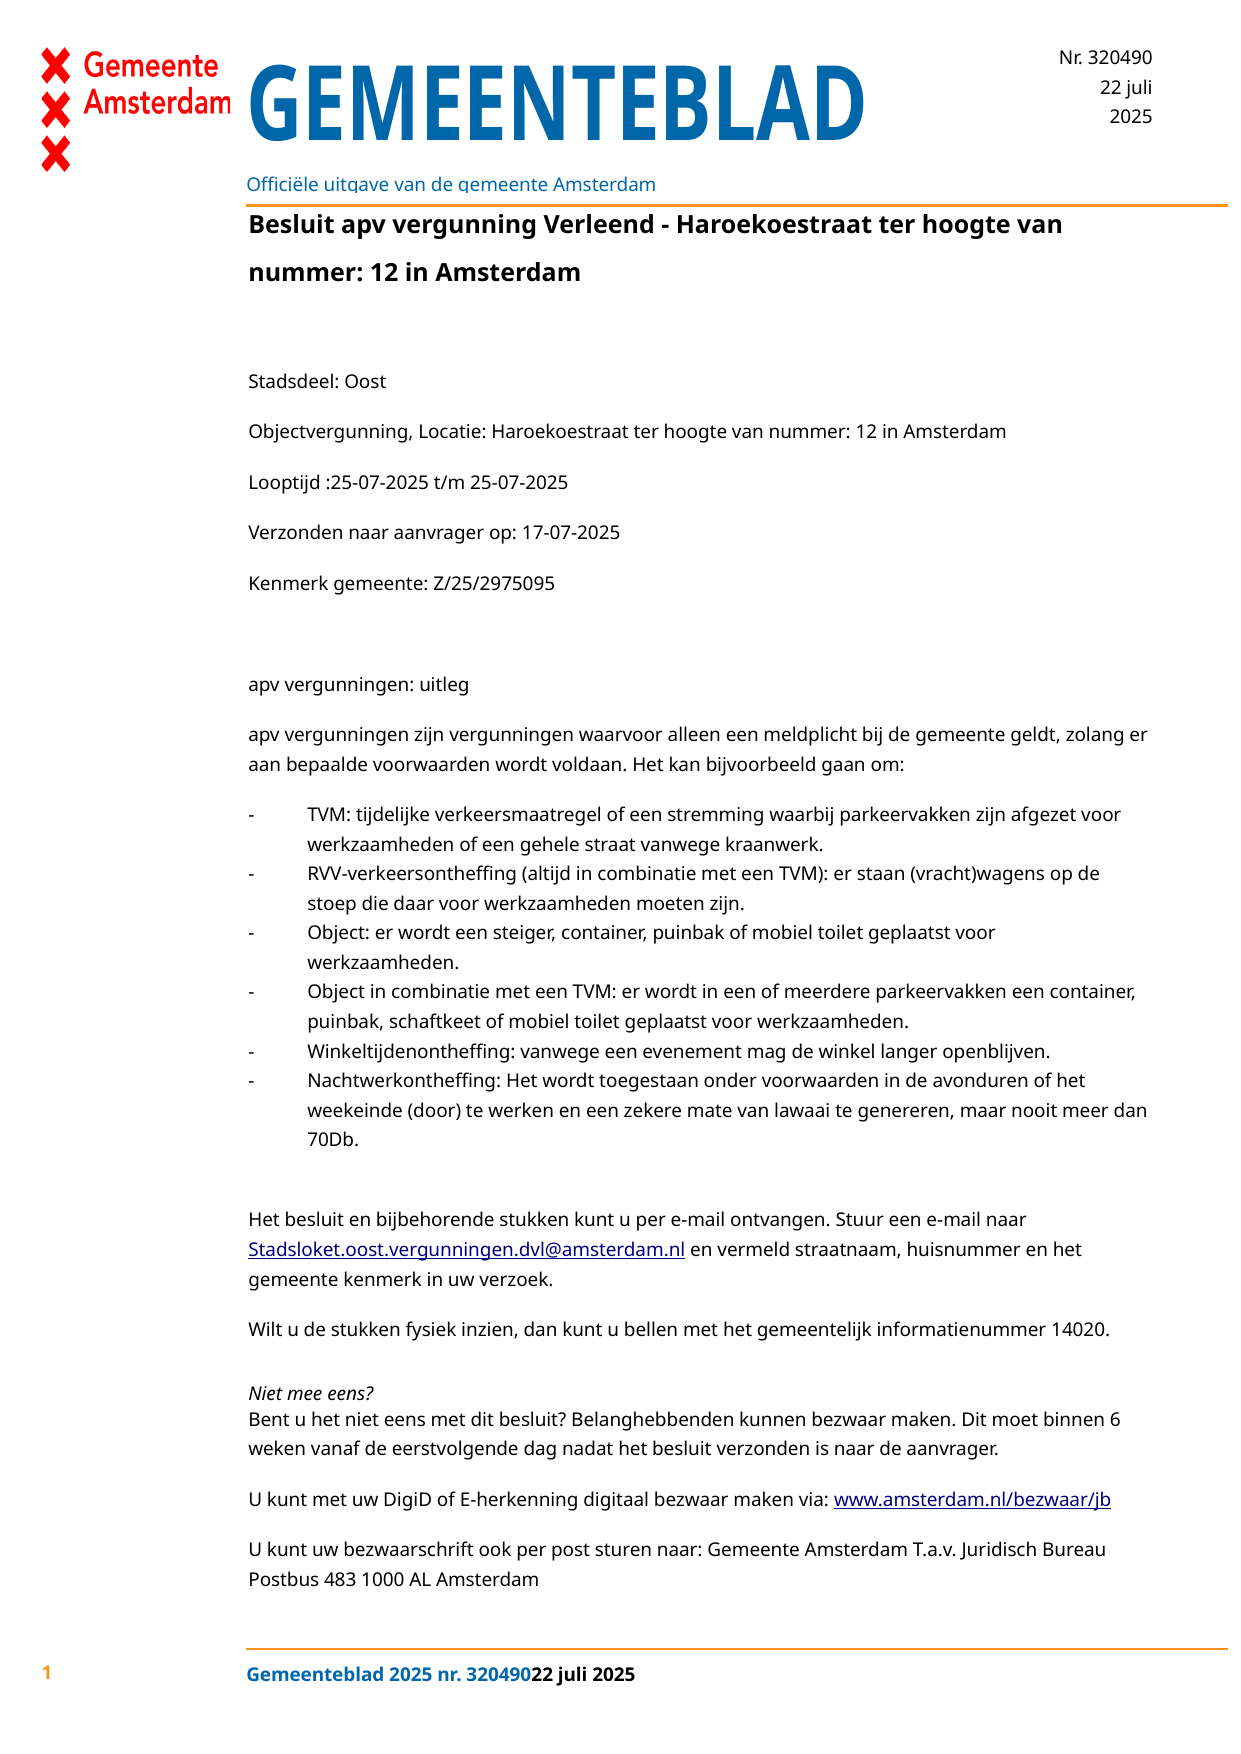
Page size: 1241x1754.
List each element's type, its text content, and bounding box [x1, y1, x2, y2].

text Bent u het niet eens met dit besluit? Belanghebbenden kunnen bezwaar maken. Dit moet binnen 6 weken vanaf de eerstvolgende dag nadat het besluit verzonden is naar de aanvrager. [248, 1406, 1152, 1461]
text apv vergunningen: uitleg [248, 671, 1152, 697]
list Object: er wordt een steiger, container, puinbak of mobiel toilet geplaatst voor werkzaamheden. [248, 919, 1152, 975]
text Wilt u de stukken fysiek inzien, dan kunt u bellen met het gemeentelijk informatienummer 14020. [248, 1316, 1152, 1342]
text apv vergunningen zijn vergunningen waarvoor alleen een meldplicht bij de gemeente geldt, zolang er aan bepaalde voorwaarden wordt voldaan. Het kan bijvoorbeeld gaan om: [248, 721, 1152, 777]
text Kenmerk gemeente: Z/25/2975095 [248, 570, 1152, 596]
text Het besluit en bijbehorende stukken kunt u per e-mail ontvangen. Stuur een e-mail naar Stadsloket.oost.vergunningen.dvl@amsterdam.nl en vermeld straatnaam, huisnummer en het gemeente kenmerk in uw verzoek. [248, 1207, 1152, 1292]
list Winkeltijdenontheffing: vanwege een evenement mag de winkel langer openblijven. [248, 1038, 1152, 1064]
text Objectvergunning, Locatie: Haroekoestraat ter hoogte van nummer: 12 in Amsterdam [248, 419, 1152, 444]
list RVV-verkeersontheffing (altijd in combinatie met een TVM): er staan (vracht)wagens op de stoep die daar voor werkzaamheden moeten zijn. [248, 860, 1152, 916]
list TVM: tijdelijke verkeersmaatregel of een stremming waarbij parkeervakken zijn afgezet voor werkzaamheden of een gehele straat vanwege kraanwerk. [248, 801, 1152, 857]
text U kunt uw bezwaarschrift ook per post sturen naar: Gemeente Amsterdam T.a.v. Juridisch Bureau Postbus 483 1000 AL Amsterdam [248, 1536, 1152, 1592]
picture [41, 47, 231, 172]
text U kunt met uw DigiD of E-herkenning digitaal bezwaar maken via: www.amsterdam.nl/bezwaar/jb [248, 1486, 1152, 1512]
list Object in combinatie met een TVM: er wordt in een of meerdere parkeervakken een container, puinbak, schaftkeet of mobiel toilet geplaatst voor werkzaamheden. [248, 979, 1152, 1034]
text Stadsdeel: Oost [248, 368, 1152, 394]
text Niet mee eens? [248, 1380, 1152, 1406]
text Verzonden naar aanvrager op: 17-07-2025 [248, 519, 1152, 545]
list Nachtwerkontheffing: Het wordt toegestaan onder voorwaarden in de avonduren of het weekeinde (door) te werken en een zekere mate van lawaai te genereren, maar nooit meer dan 70Db. [248, 1067, 1152, 1152]
text Besluit apv vergunning Verleend - Haroekoestraat ter hoogte van nummer: 12 in Amsterdam [248, 207, 1152, 288]
text Looptijd :25-07-2025 t/m 25-07-2025 [248, 469, 1152, 495]
